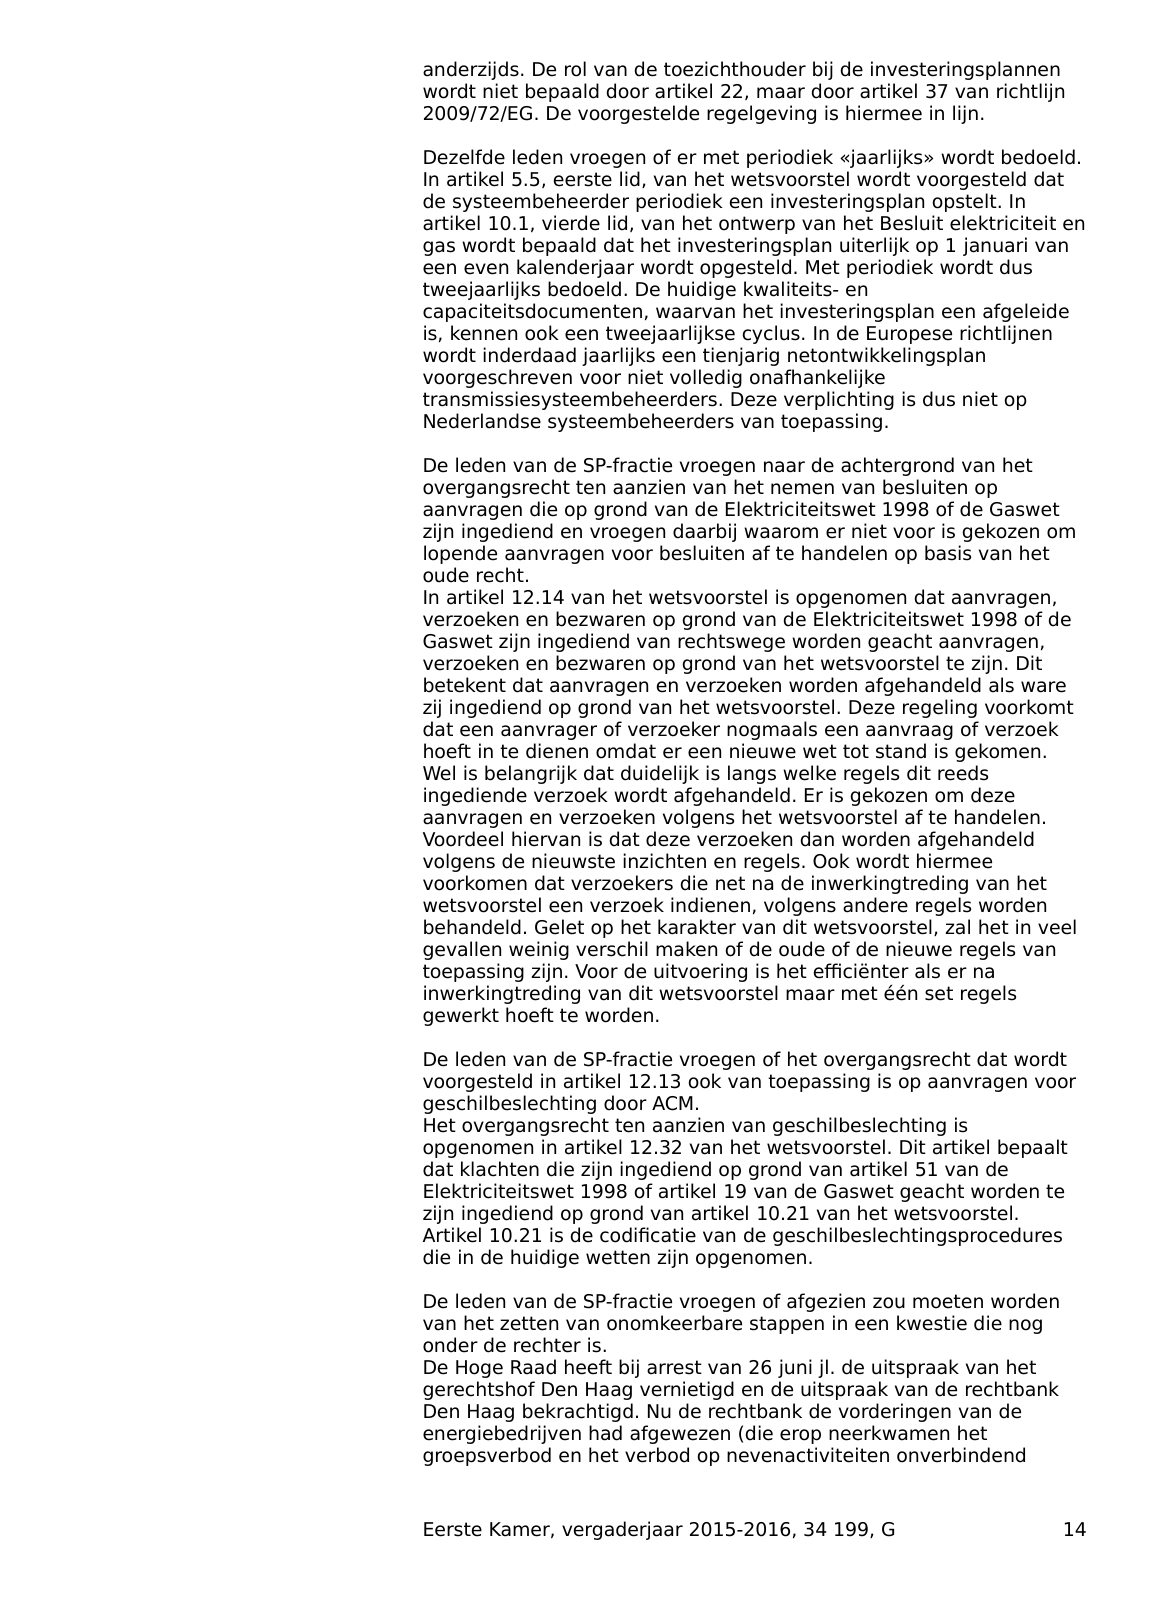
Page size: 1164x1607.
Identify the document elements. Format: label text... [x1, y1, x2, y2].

text De leden van de SP-fractie vroegen of afgezien zou moeten worden van het zetten van onomkeerbare stappen in een kwestie die nog onder de rechter is. [422, 1291, 1087, 1357]
text De leden van de SP-fractie vroegen naar de achtergrond van het overgangsrecht ten aanzien van het nemen van besluiten op aanvragen die op grond van de Elektriciteitswet 1998 of de Gaswet zijn ingediend en vroegen daarbij waarom er niet voor is gekozen om lopende aanvragen voor besluiten af te handelen op basis van het oude recht. [422, 455, 1087, 587]
text De Hoge Raad heeft bij arrest van 26 juni jl. de uitspraak van het gerechtshof Den Haag vernietigd en de uitspraak van de rechtbank Den Haag bekrachtigd. Nu de rechtbank de vorderingen van de energiebedrijven had afgewezen (die erop neerkwamen het groepsverbod en het verbod op nevenactiviteiten onverbindend [422, 1357, 1087, 1467]
text Dezelfde leden vroegen of er met periodiek «jaarlijks» wordt bedoeld. [422, 147, 1087, 169]
text De leden van de SP-fractie vroegen of het overgangsrecht dat wordt voorgesteld in artikel 12.13 ook van toepassing is op aanvragen voor geschilbeslechting door ACM. [422, 1049, 1087, 1115]
text In artikel 5.5, eerste lid, van het wetsvoorstel wordt voorgesteld dat de systeembeheerder periodiek een investeringsplan opstelt. In artikel 10.1, vierde lid, van het ontwerp van het Besluit elektriciteit en gas wordt bepaald dat het investeringsplan uiterlijk op 1 januari van een even kalenderjaar wordt opgesteld. Met periodiek wordt dus tweejaarlijks bedoeld. De huidige kwaliteits- en capaciteitsdocumenten, waarvan het investeringsplan een afgeleide is, kennen ook een tweejaarlijkse cyclus. In de Europese richtlijnen wordt inderdaad jaarlijks een tienjarig netontwikkelingsplan voorgeschreven voor niet volledig onafhankelijke transmissiesysteembeheerders. Deze verplichting is dus niet op Nederlandse systeembeheerders van toepassing. [422, 169, 1087, 433]
text Het overgangsrecht ten aanzien van geschilbeslechting is opgenomen in artikel 12.32 van het wetsvoorstel. Dit artikel bepaalt dat klachten die zijn ingediend op grond van artikel 51 van de Elektriciteitswet 1998 of artikel 19 van de Gaswet geacht worden te zijn ingediend op grond van artikel 10.21 van het wetsvoorstel. Artikel 10.21 is de codificatie van de geschilbeslechtingsprocedures die in de huidige wetten zijn opgenomen. [422, 1115, 1087, 1268]
text anderzijds. De rol van de toezichthouder bij de investeringsplannen wordt niet bepaald door artikel 22, maar door artikel 37 van richtlijn 2009/72/EG. De voorgestelde regelgeving is hiermee in lijn. [422, 59, 1087, 125]
text In artikel 12.14 van het wetsvoorstel is opgenomen dat aanvragen, verzoeken en bezwaren op grond van de Elektriciteitswet 1998 of de Gaswet zijn ingediend van rechtswege worden geacht aanvragen, verzoeken en bezwaren op grond van het wetsvoorstel te zijn. Dit betekent dat aanvragen en verzoeken worden afgehandeld als ware zij ingediend op grond van het wetsvoorstel. Deze regeling voorkomt dat een aanvrager of verzoeker nogmaals een aanvraag of verzoek hoeft in te dienen omdat er een nieuwe wet tot stand is gekomen. Wel is belangrijk dat duidelijk is langs welke regels dit reeds ingediende verzoek wordt afgehandeld. Er is gekozen om deze aanvragen en verzoeken volgens het wetsvoorstel af te handelen. Voordeel hiervan is dat deze verzoeken dan worden afgehandeld volgens de nieuwste inzichten en regels. Ook wordt hiermee voorkomen dat verzoekers die net na de inwerkingtreding van het wetsvoorstel een verzoek indienen, volgens andere regels worden behandeld. Gelet op het karakter van dit wetsvoorstel, zal het in veel gevallen weinig verschil maken of de oude of de nieuwe regels van toepassing zijn. Voor de uitvoering is het efficiënter als er na inwerkingtreding van dit wetsvoorstel maar met één set regels gewerkt hoeft te worden. [422, 587, 1087, 1027]
